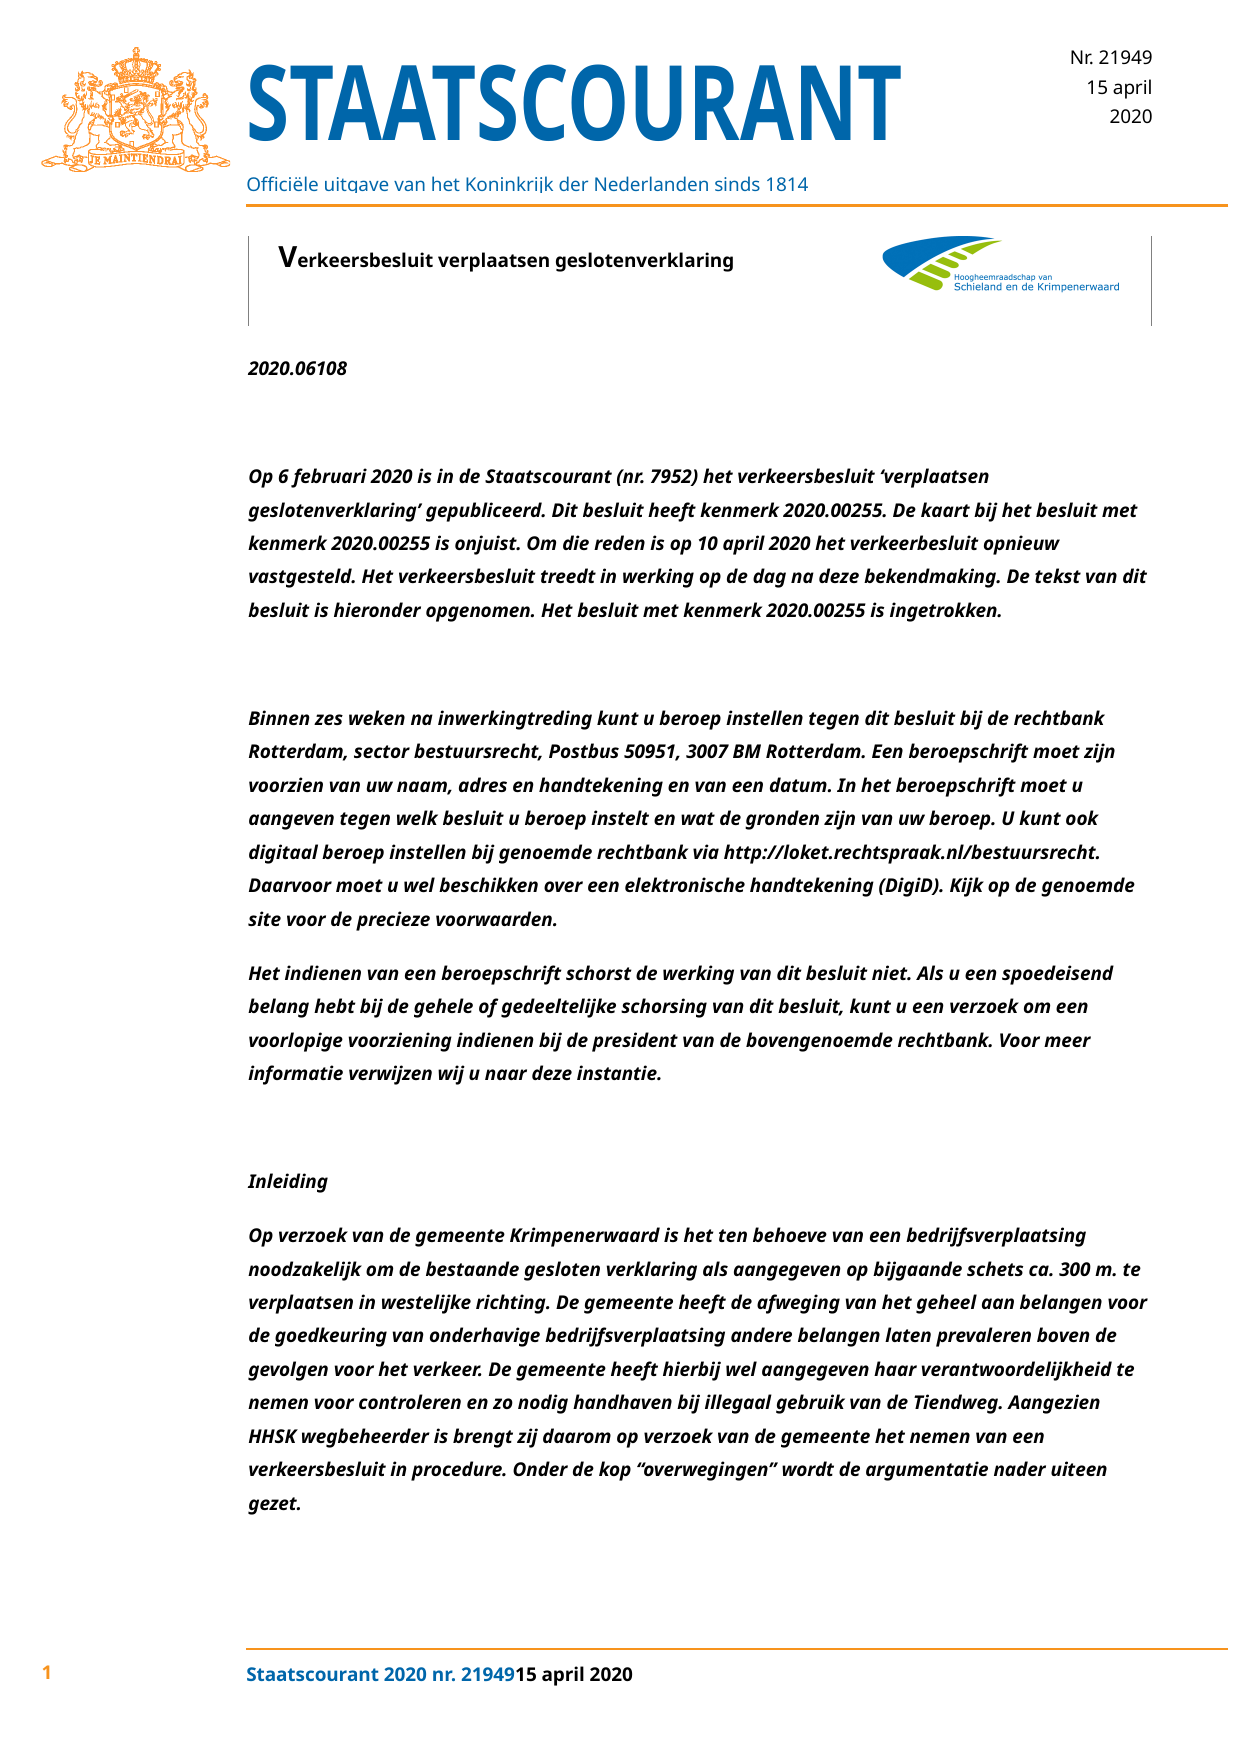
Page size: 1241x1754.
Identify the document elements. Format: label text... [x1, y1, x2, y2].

picture [882, 236, 1119, 300]
text Binnen zes weken na inwerkingtreding kunt u beroep instellen tegen dit besluit bij de rechtbank Rotterdam, sector bestuursrecht, Postbus 50951, 3007 BM Rotterdam. Een beroepschrift moet zijn voorzien van uw naam, adres en handtekening en van een datum. In het beroepschrift moet u aangeven tegen welk besluit u beroep instelt en wat de gronden zijn van uw beroep. U kunt ook digitaal beroep instellen bij genoemde rechtbank via http://loket.rechtspraak.nl/bestuursrecht. Daarvoor moet u wel beschikken over een elektronische handtekening (DigiD). Kijk op de genoemde site voor de precieze voorwaarden. [248, 705, 1152, 932]
picture [41, 47, 231, 172]
text Het indienen van een beroepschrift schorst de werking van dit besluit niet. Als u een spoedeisend belang hebt bij de gehele of gedeeltelijke schorsing van dit besluit, kunt u een verzoek om een voorlopige voorziening indienen bij de president van de bovengenoemde rechtbank. Voor meer informatie verwijzen wij u naar deze instantie. [248, 960, 1152, 1086]
text Inleiding [248, 1168, 1152, 1194]
text Op 6 februari 2020 is in de Staatscourant (nr. 7952) het verkeersbesluit ‘verplaatsen geslotenverklaring’ gepubliceerd. Dit besluit heeft kenmerk 2020.00255. De kaart bij het besluit met kenmerk 2020.00255 is onjuist. Om die reden is op 10 april 2020 het verkeerbesluit opnieuw vastgesteld. Het verkeersbesluit treedt in werking op de dag na deze bekendmaking. De tekst van dit besluit is hieronder opgenomen. Het besluit met kenmerk 2020.00255 is ingetrokken. [248, 463, 1152, 623]
table_header [850, 236, 1151, 326]
table_header Verkeersbesluit verplaatsen geslotenverklaring [249, 236, 850, 326]
text 2020.06108 [248, 355, 1152, 381]
text Op verzoek van de gemeente Krimpenerwaard is het ten behoeve van een bedrijfsverplaatsing noodzakelijk om de bestaande gesloten verklaring als aangegeven op bijgaande schets ca. 300 m. te verplaatsen in westelijke richting. De gemeente heeft de afweging van het geheel aan belangen voor de goedkeuring van onderhavige bedrijfsverplaatsing andere belangen laten prevaleren boven de gevolgen voor het verkeer. De gemeente heeft hierbij wel aangegeven haar verantwoordelijkheid te nemen voor controleren en zo nodig handhaven bij illegaal gebruik van de Tiendweg. Aangezien HHSK wegbeheerder is brengt zij daarom op verzoek van de gemeente het nemen van een verkeersbesluit in procedure. Onder de kop “overwegingen” wordt de argumentatie nader uiteen gezet. [248, 1222, 1152, 1516]
